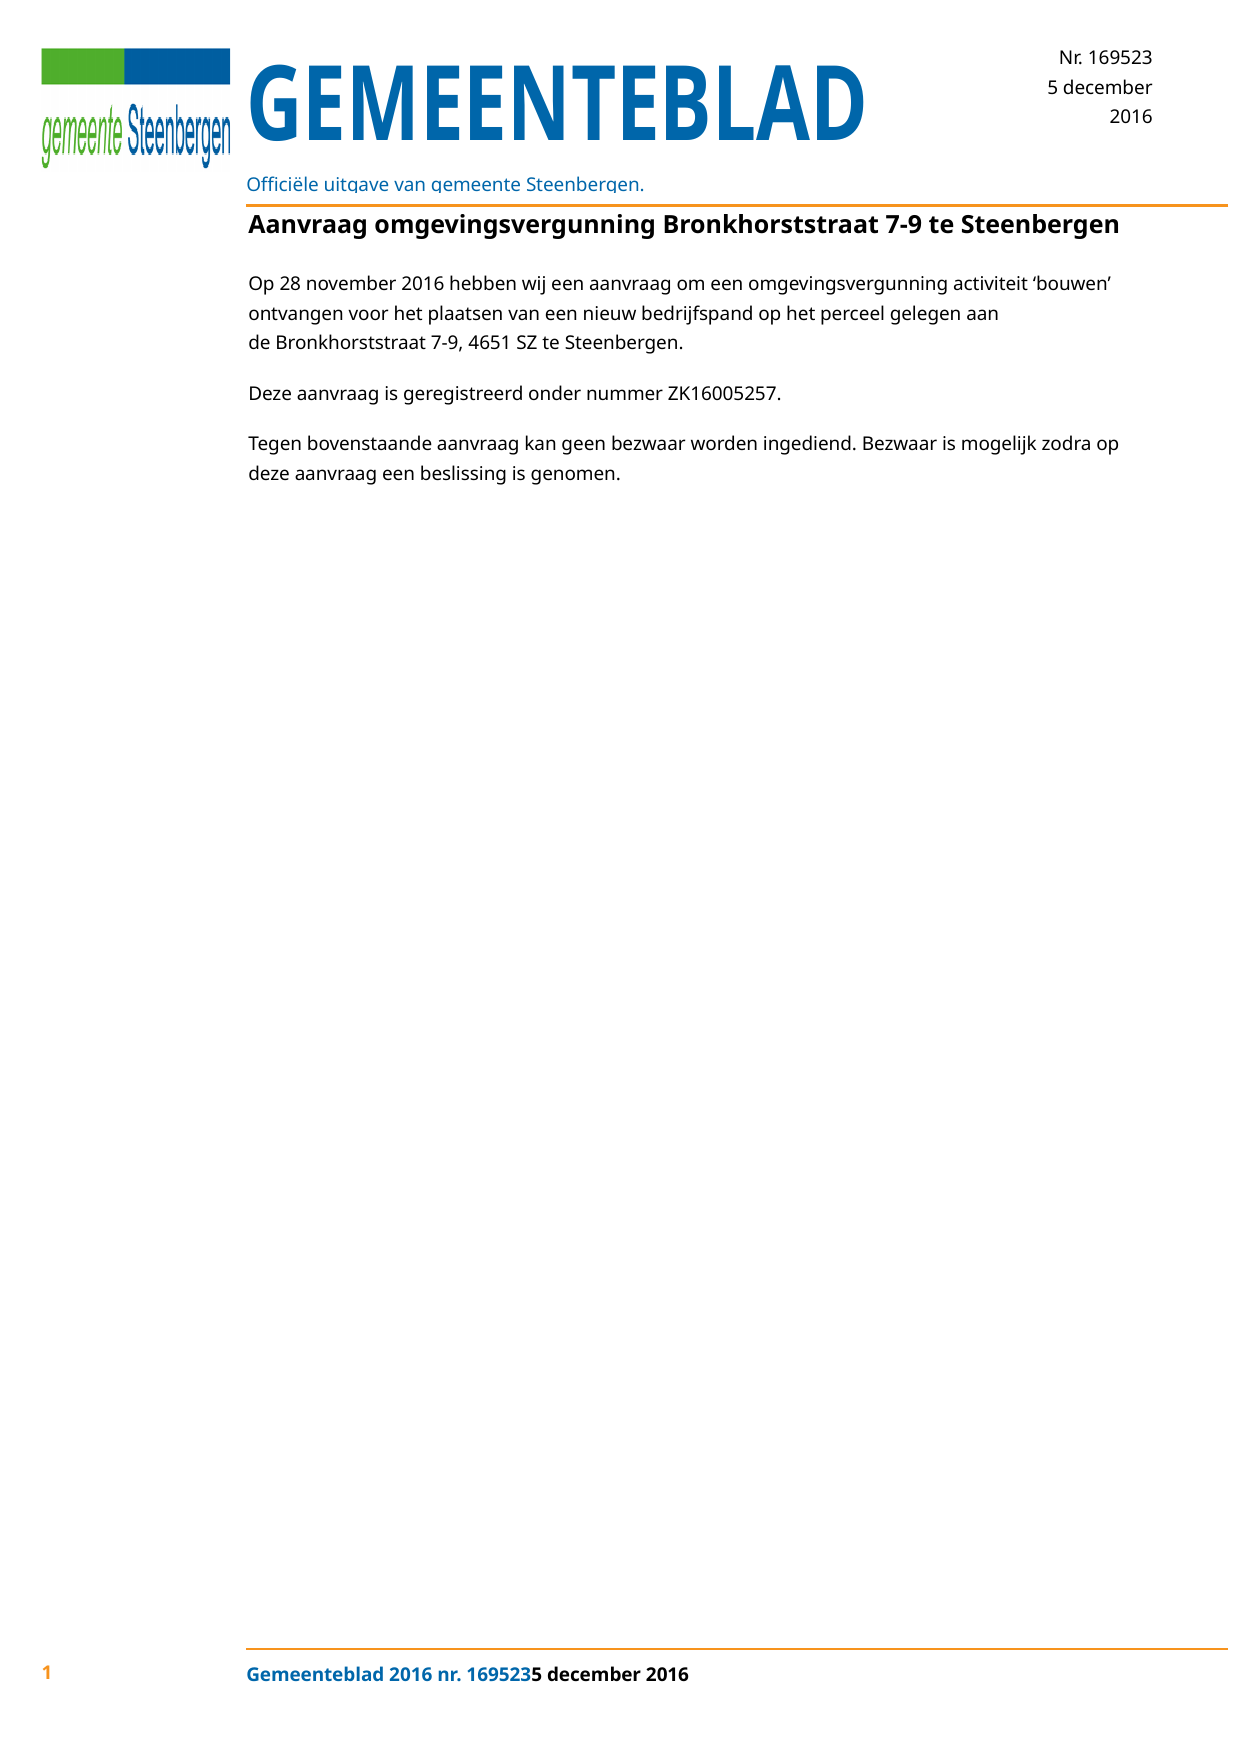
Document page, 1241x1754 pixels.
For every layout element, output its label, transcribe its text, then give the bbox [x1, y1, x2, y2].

text Deze aanvraag is geregistreerd onder nummer ZK16005257. [248, 380, 1152, 406]
text Op 28 november 2016 hebben wij een aanvraag om een omgevingsvergunning activiteit ‘bouwen’ ontvangen voor het plaatsen van een nieuw bedrijfspand op het perceel gelegen aan de Bronkhorststraat 7-9, 4651 SZ te Steenbergen. [248, 270, 1152, 355]
text Tegen bovenstaande aanvraag kan geen bezwaar worden ingediend. Bezwaar is mogelijk zodra op deze aanvraag een beslissing is genomen. [248, 430, 1152, 486]
text Aanvraag omgevingsvergunning Bronkhorststraat 7-9 te Steenbergen [248, 207, 1152, 241]
picture [41, 47, 231, 172]
